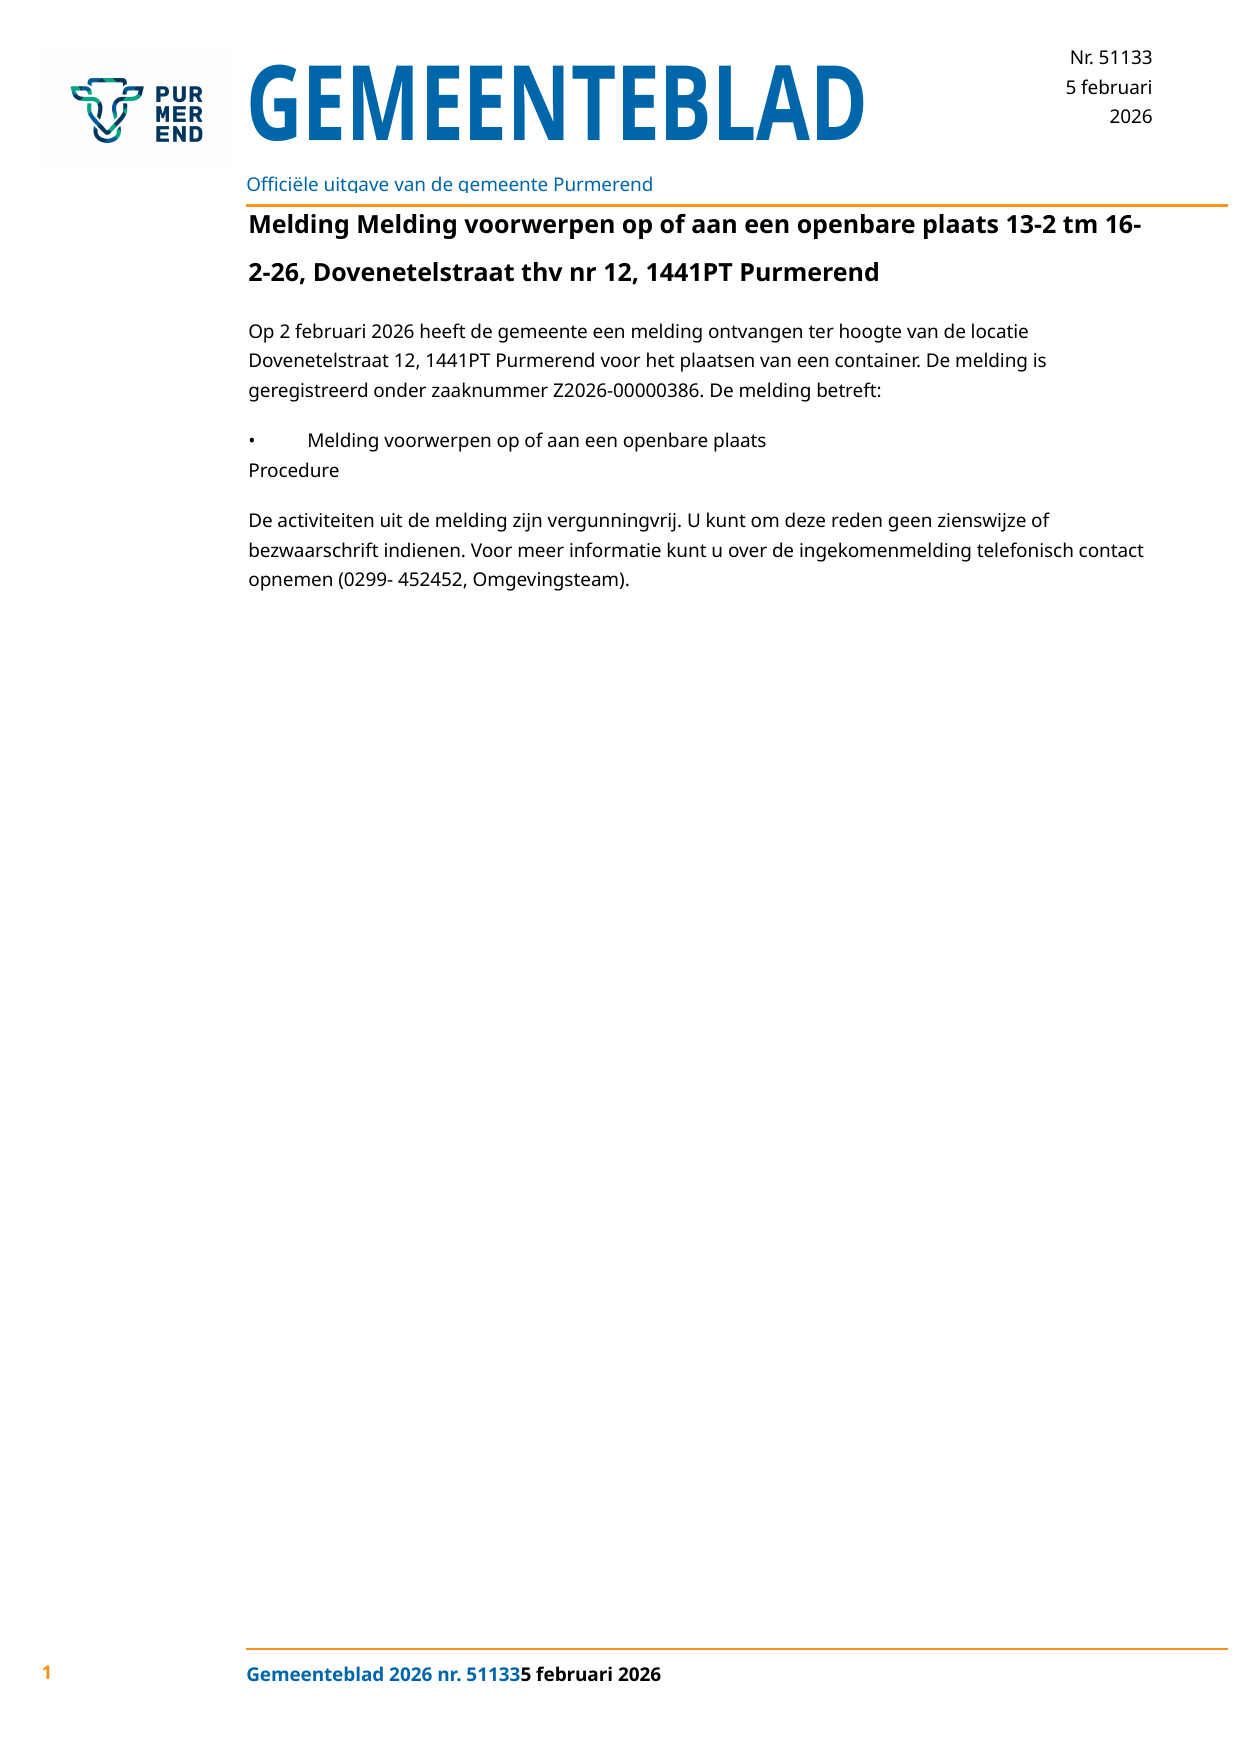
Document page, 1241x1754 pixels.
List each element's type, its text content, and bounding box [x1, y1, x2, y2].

picture [41, 47, 231, 172]
text Melding Melding voorwerpen op of aan een openbare plaats 13-2 tm 16-2-26, Dovenetelstraat thv nr 12, 1441PT Purmerend [248, 207, 1152, 288]
text De activiteiten uit de melding zijn vergunningvrij. U kunt om deze reden geen zienswijze of bezwaarschrift indienen. Voor meer informatie kunt u over de ingekomenmelding telefonisch contact opnemen (0299- 452452, Omgevingsteam). [248, 507, 1152, 592]
text Op 2 februari 2026 heeft de gemeente een melding ontvangen ter hoogte van de locatie Dovenetelstraat 12, 1441PT Purmerend voor het plaatsen van een container. De melding is geregistreerd onder zaaknummer Z2026-00000386. De melding betreft: [248, 318, 1152, 403]
text Procedure [248, 457, 1152, 483]
list Melding voorwerpen op of aan een openbare plaats [248, 427, 1152, 453]
